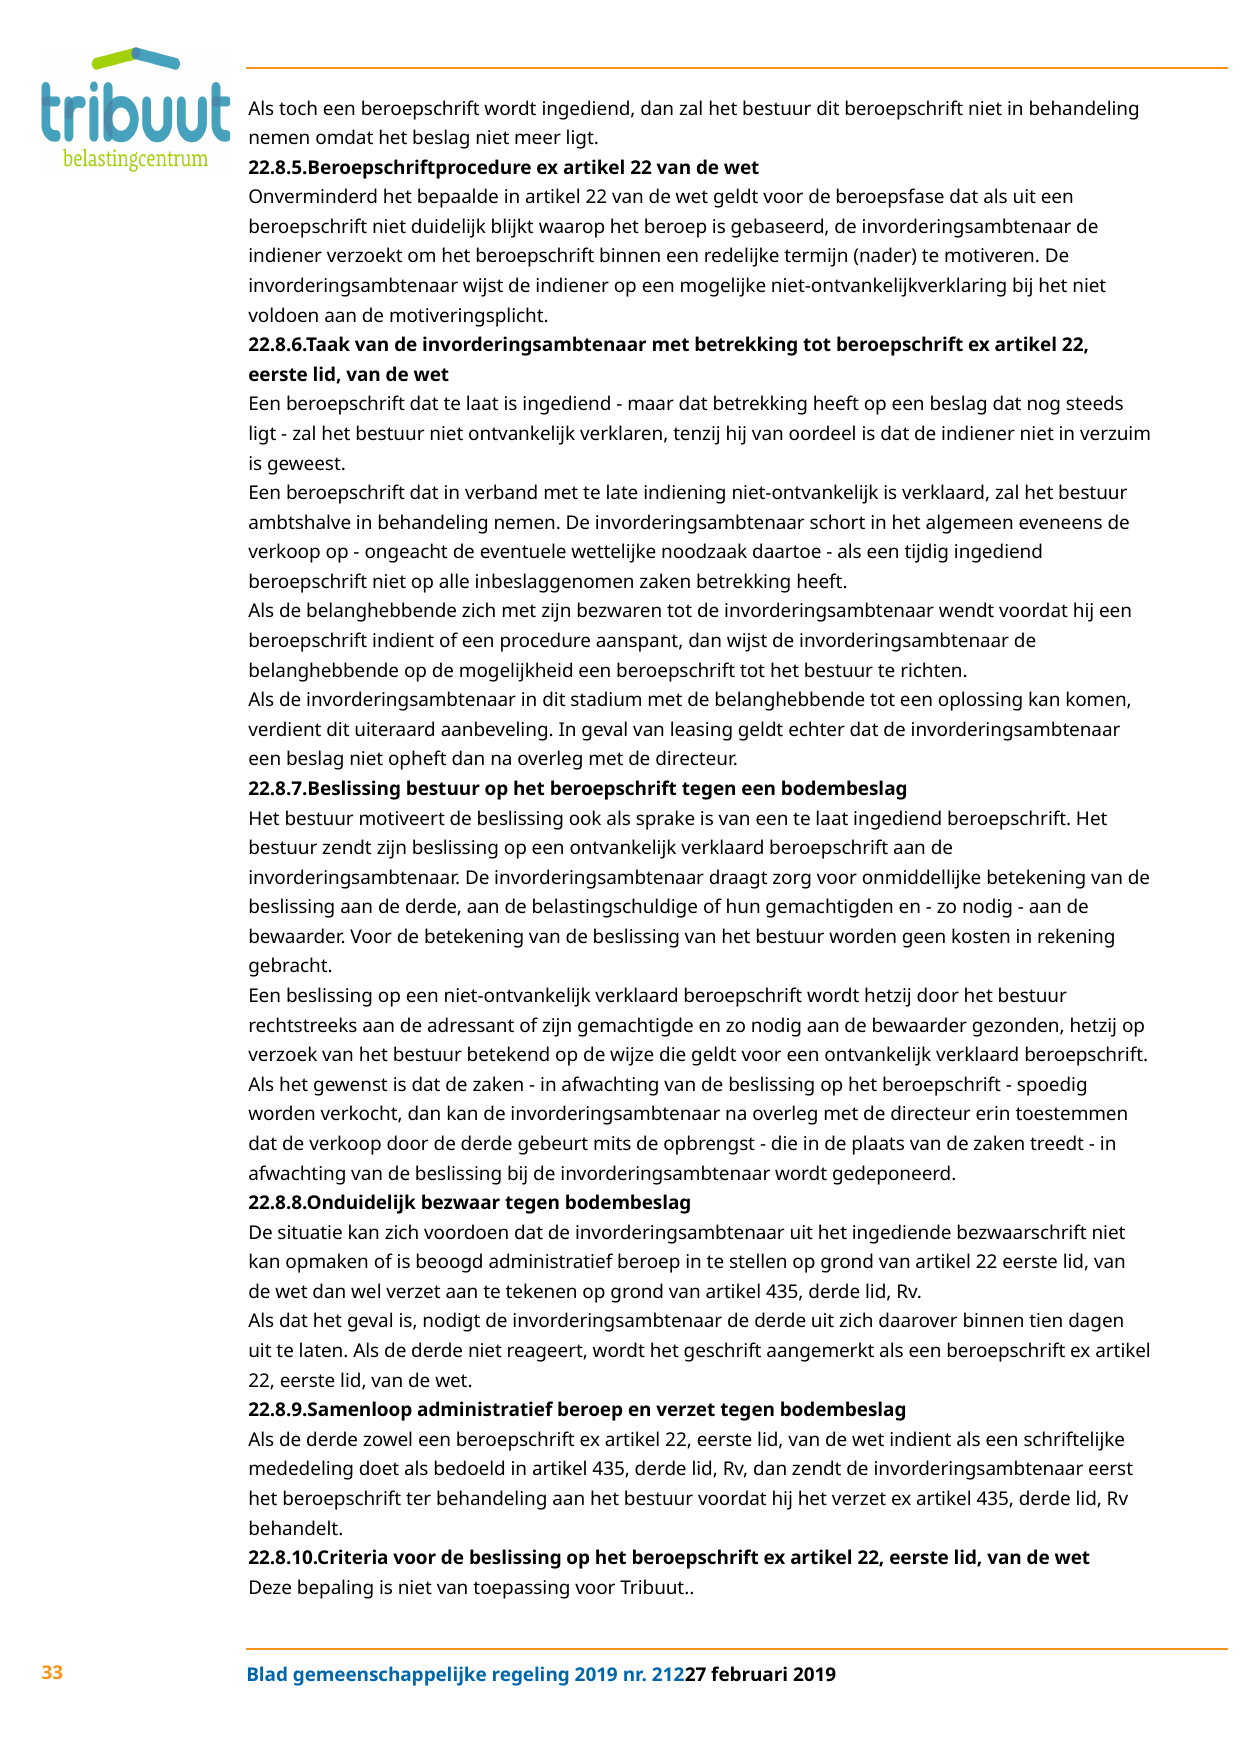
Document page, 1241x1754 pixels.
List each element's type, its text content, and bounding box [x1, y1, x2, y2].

picture [41, 47, 231, 172]
text 22.8.8.Onduidelijk bezwaar tegen bodembeslag [248, 1189, 1152, 1215]
text 22.8.9.Samenloop administratief beroep en verzet tegen bodembeslag [248, 1396, 1152, 1422]
text Een beroepschrift dat te laat is ingediend - maar dat betrekking heeft op een beslag dat nog steeds ligt - zal het bestuur niet ontvankelijk verklaren, tenzij hij van oordeel is dat de indiener niet in verzuim is geweest. [248, 391, 1152, 476]
text Als de invorderingsambtenaar in dit stadium met de belanghebbende tot een oplossing kan komen, verdient dit uiteraard aanbeveling. In geval van leasing geldt echter dat de invorderingsambtenaar een beslag niet opheft dan na overleg met de directeur. [248, 686, 1152, 771]
text Onverminderd het bepaalde in artikel 22 van de wet geldt voor de beroepsfase dat als uit een beroepschrift niet duidelijk blijkt waarop het beroep is gebaseerd, de invorderingsambtenaar de indiener verzoekt om het beroepschrift binnen een redelijke termijn (nader) te motiveren. De invorderingsambtenaar wijst de indiener op een mogelijke niet-ontvankelijkverklaring bij het niet voldoen aan de motiveringsplicht. [248, 183, 1152, 328]
text Als het gewenst is dat de zaken - in afwachting van de beslissing op het beroepschrift - spoedig worden verkocht, dan kan de invorderingsambtenaar na overleg met de directeur erin toestemmen dat de verkoop door de derde gebeurt mits de opbrengst - die in de plaats van de zaken treedt - in afwachting van de beslissing bij de invorderingsambtenaar wordt gedeponeerd. [248, 1071, 1152, 1186]
text Een beroepschrift dat in verband met te late indiening niet-ontvankelijk is verklaard, zal het bestuur ambtshalve in behandeling nemen. De invorderingsambtenaar schort in het algemeen eveneens de verkoop op - ongeacht de eventuele wettelijke noodzaak daartoe - als een tijdig ingediend beroepschrift niet op alle inbeslaggenomen zaken betrekking heeft. [248, 479, 1152, 594]
text 22.8.5.Beroepschriftprocedure ex artikel 22 van de wet [248, 154, 1152, 180]
text Als de belanghebbende zich met zijn bezwaren tot de invorderingsambtenaar wendt voordat hij een beroepschrift indient of een procedure aanspant, dan wijst de invorderingsambtenaar de belanghebbende op de mogelijkheid een beroepschrift tot het bestuur te richten. [248, 598, 1152, 683]
text 22.8.10.Criteria voor de beslissing op het beroepschrift ex artikel 22, eerste lid, van de wet [248, 1544, 1152, 1570]
text Deze bepaling is niet van toepassing voor Tribuut.. [248, 1574, 1152, 1600]
text 22.8.6.Taak van de invorderingsambtenaar met betrekking tot beroepschrift ex artikel 22, eerste lid, van de wet [248, 331, 1152, 387]
text Het bestuur motiveert de beslissing ook als sprake is van een te laat ingediend beroepschrift. Het bestuur zendt zijn beslissing op een ontvankelijk verklaard beroepschrift aan de invorderingsambtenaar. De invorderingsambtenaar draagt zorg voor onmiddellijke betekening van de beslissing aan de derde, aan de belastingschuldige of hun gemachtigden en - zo nodig - aan de bewaarder. Voor de betekening van de beslissing van het bestuur worden geen kosten in rekening gebracht. [248, 805, 1152, 978]
text Als toch een beroepschrift wordt ingediend, dan zal het bestuur dit beroepschrift niet in behandeling nemen omdat het beslag niet meer ligt. [248, 95, 1152, 150]
text Als de derde zowel een beroepschrift ex artikel 22, eerste lid, van de wet indient als een schriftelijke mededeling doet als bedoeld in artikel 435, derde lid, Rv, dan zendt de invorderingsambtenaar eerst het beroepschrift ter behandeling aan het bestuur voordat hij het verzet ex artikel 435, derde lid, Rv behandelt. [248, 1426, 1152, 1541]
text Als dat het geval is, nodigt de invorderingsambtenaar de derde uit zich daarover binnen tien dagen uit te laten. Als de derde niet reageert, wordt het geschrift aangemerkt als een beroepschrift ex artikel 22, eerste lid, van de wet. [248, 1308, 1152, 1393]
text 22.8.7.Beslissing bestuur op het beroepschrift tegen een bodembeslag [248, 775, 1152, 801]
text Een beslissing op een niet-ontvankelijk verklaard beroepschrift wordt hetzij door het bestuur rechtstreeks aan de adressant of zijn gemachtigde en zo nodig aan de bewaarder gezonden, hetzij op verzoek van het bestuur betekend op de wijze die geldt voor een ontvankelijk verklaard beroepschrift. [248, 982, 1152, 1067]
text De situatie kan zich voordoen dat de invorderingsambtenaar uit het ingediende bezwaarschrift niet kan opmaken of is beoogd administratief beroep in te stellen op grond van artikel 22 eerste lid, van de wet dan wel verzet aan te tekenen op grond van artikel 435, derde lid, Rv. [248, 1219, 1152, 1304]
